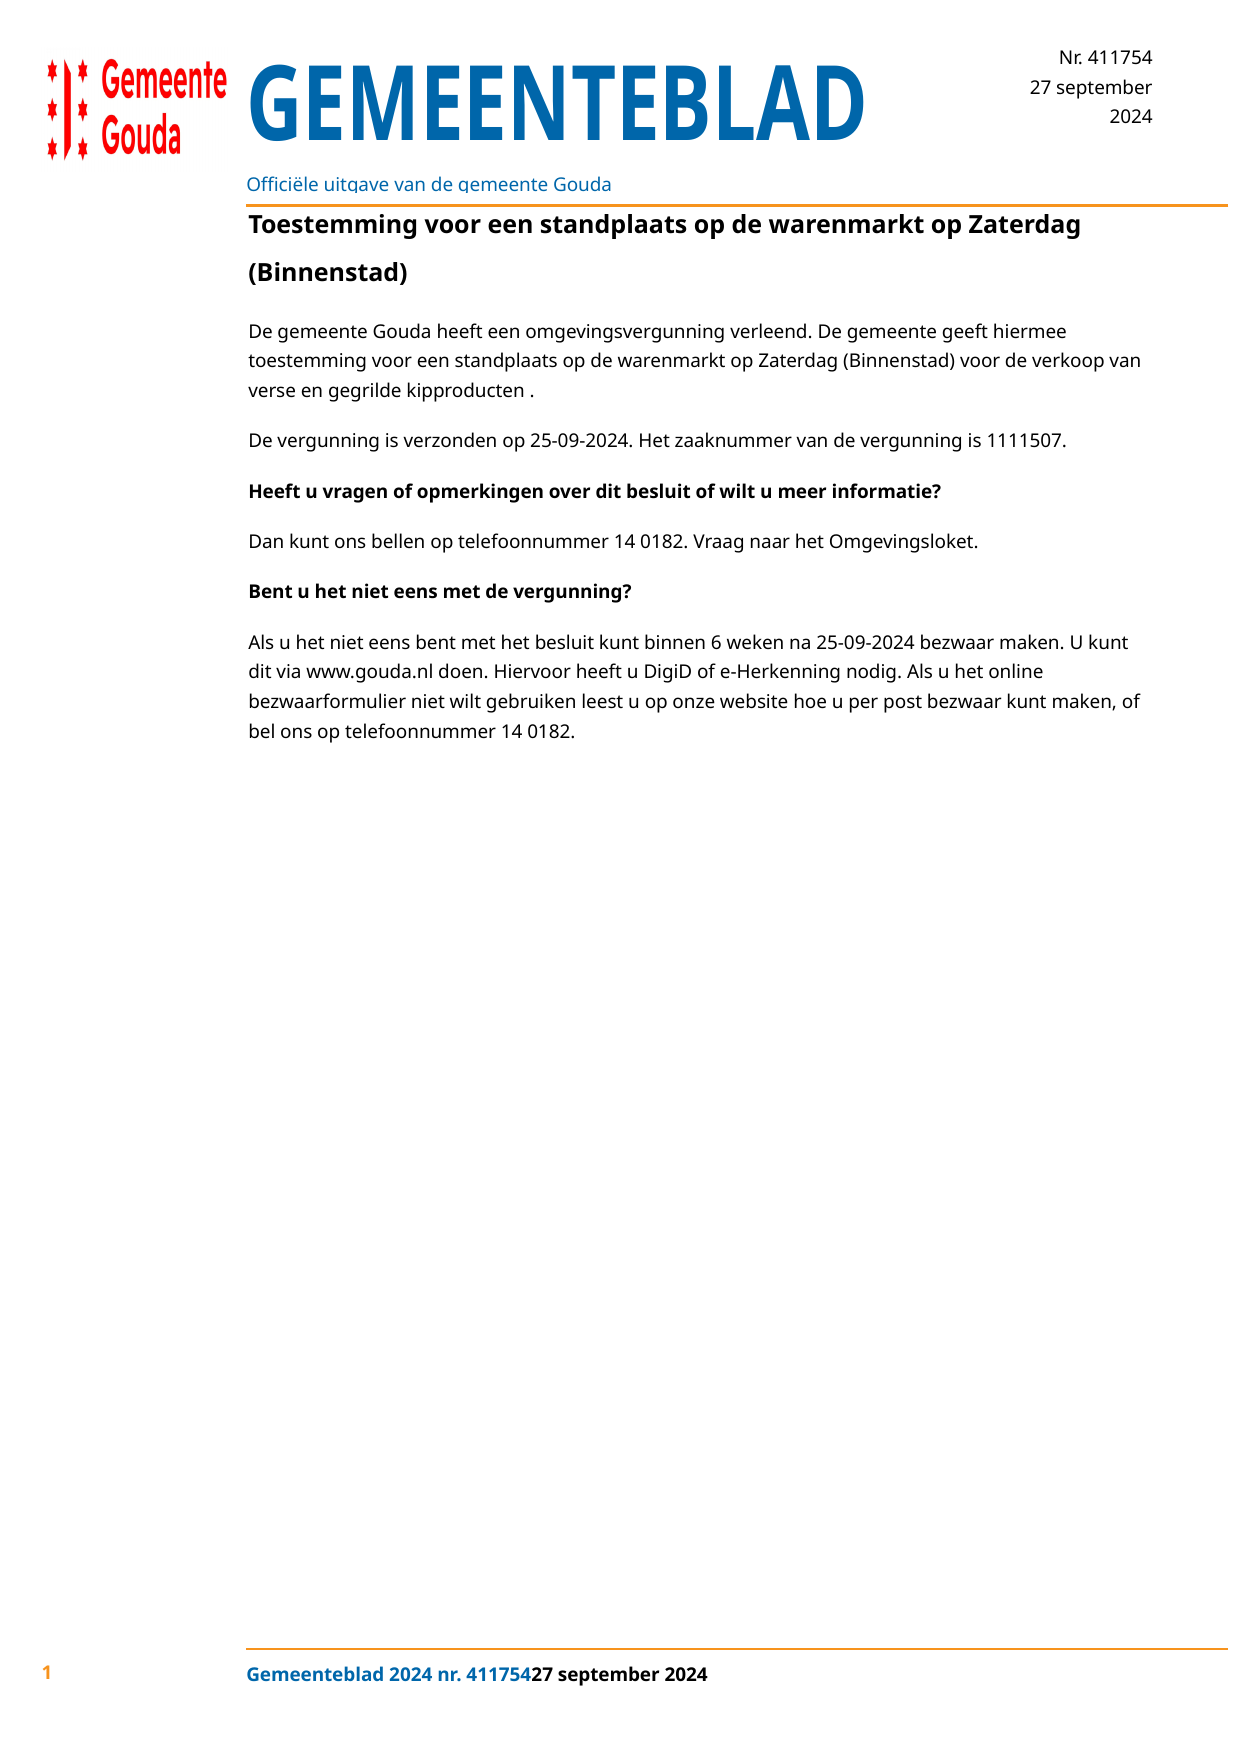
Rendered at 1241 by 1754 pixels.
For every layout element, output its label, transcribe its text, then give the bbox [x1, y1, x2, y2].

text Als u het niet eens bent met het besluit kunt binnen 6 weken na 25-09-2024 bezwaar maken. U kunt dit via www.gouda.nl doen. Hiervoor heeft u DigiD of e-Herkenning nodig. Als u het online bezwaarformulier niet wilt gebruiken leest u op onze website hoe u per post bezwaar kunt maken, of bel ons op telefoonnummer 14 0182. [248, 629, 1152, 744]
text Bent u het niet eens met de vergunning? [248, 579, 1152, 604]
text De vergunning is verzonden op 25-09-2024. Het zaaknummer van de vergunning is 1111507. [248, 427, 1152, 453]
text Dan kunt ons bellen op telefoonnummer 14 0182. Vraag naar het Omgevingsloket. [248, 528, 1152, 554]
text De gemeente Gouda heeft een omgevingsvergunning verleend. De gemeente geeft hiermee toestemming voor een standplaats op de warenmarkt op Zaterdag (Binnenstad) voor de verkoop van verse en gegrilde kipproducten . [248, 318, 1152, 403]
text Toestemming voor een standplaats op de warenmarkt op Zaterdag (Binnenstad) [248, 207, 1152, 288]
text Heeft u vragen of opmerkingen over dit besluit of wilt u meer informatie? [248, 478, 1152, 504]
picture [41, 47, 231, 172]
